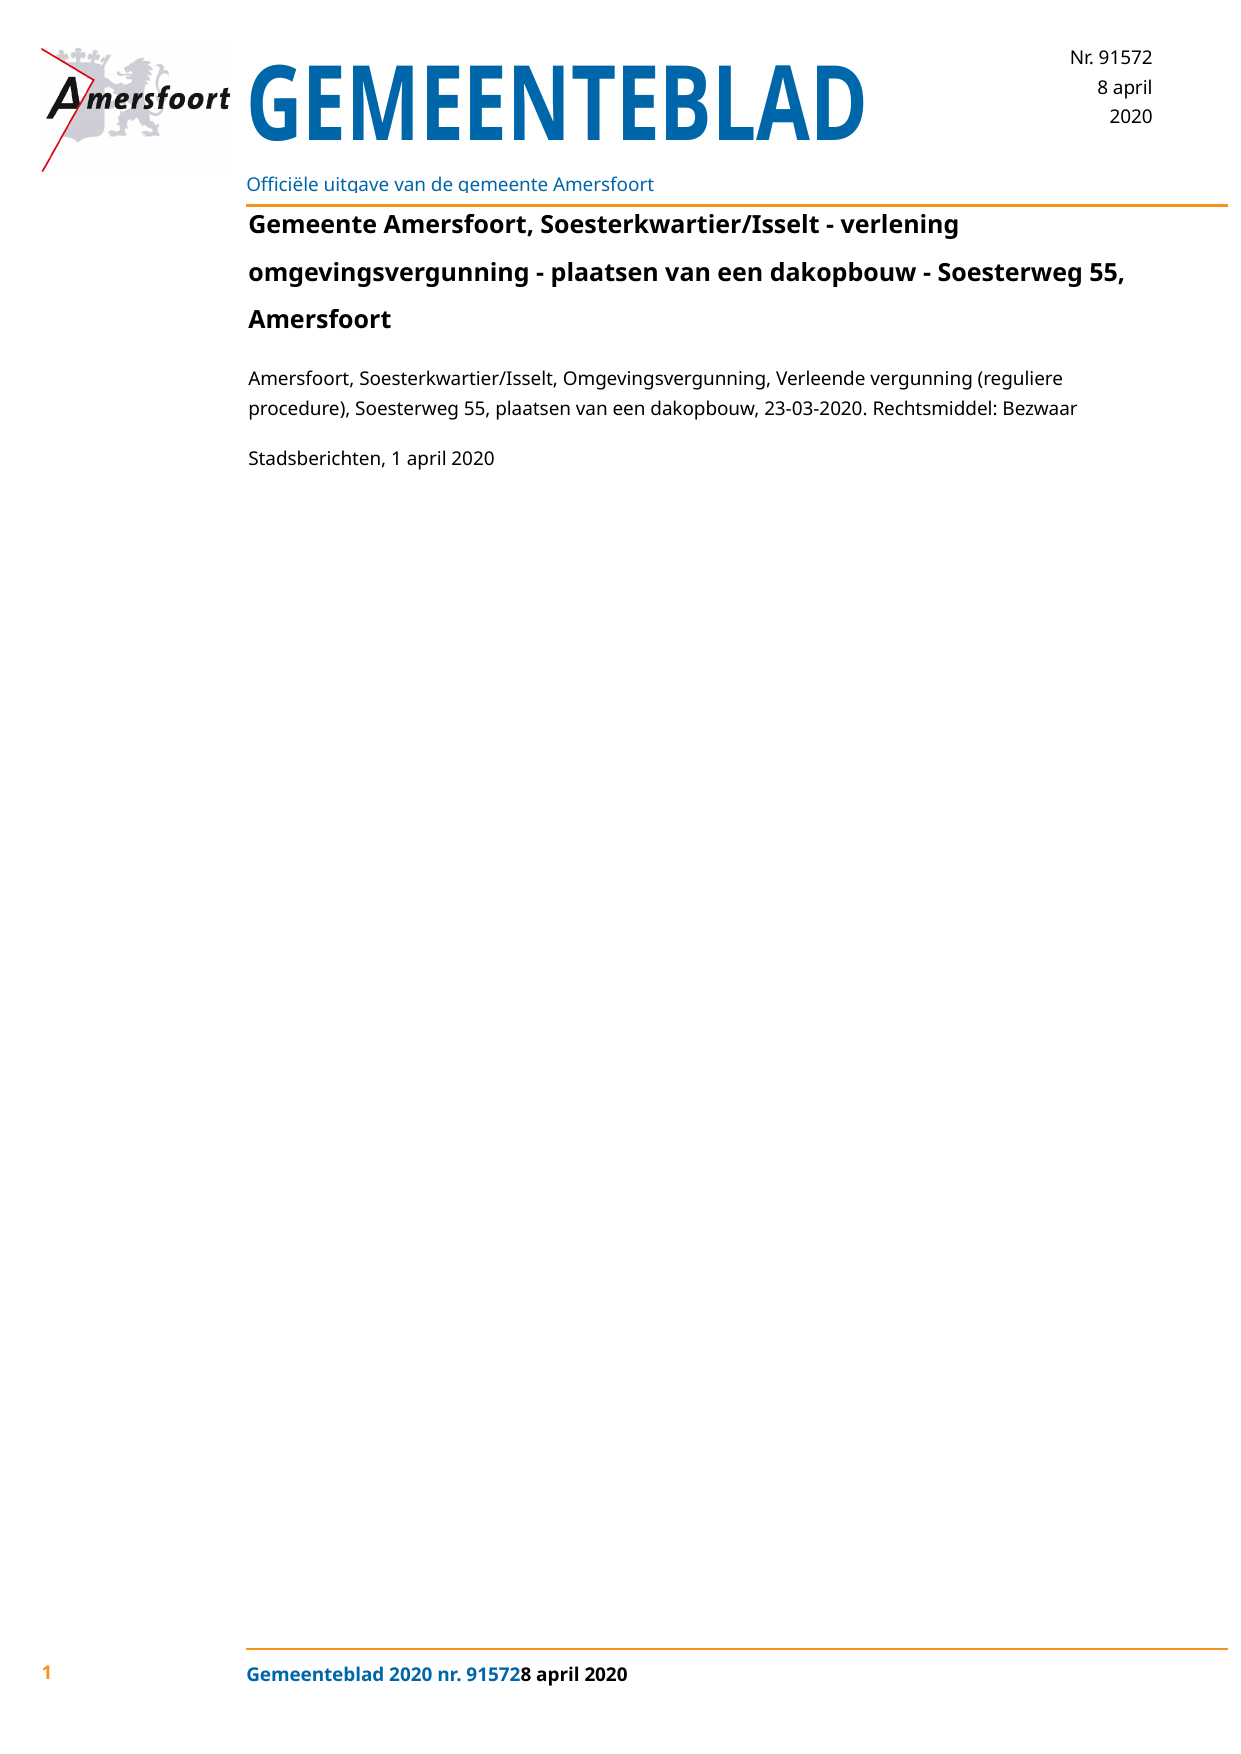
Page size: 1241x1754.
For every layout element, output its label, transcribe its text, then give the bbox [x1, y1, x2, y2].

text Gemeente Amersfoort, Soesterkwartier/Isselt - verlening omgevingsvergunning - plaatsen van een dakopbouw - Soesterweg 55, Amersfoort [248, 207, 1152, 336]
picture [41, 47, 231, 172]
text Stadsberichten, 1 april 2020 [248, 446, 1152, 471]
text Amersfoort, Soesterkwartier/Isselt, Omgevingsvergunning, Verleende vergunning (reguliere procedure), Soesterweg 55, plaatsen van een dakopbouw, 23-03-2020. Rechtsmiddel: Bezwaar [248, 366, 1152, 421]
